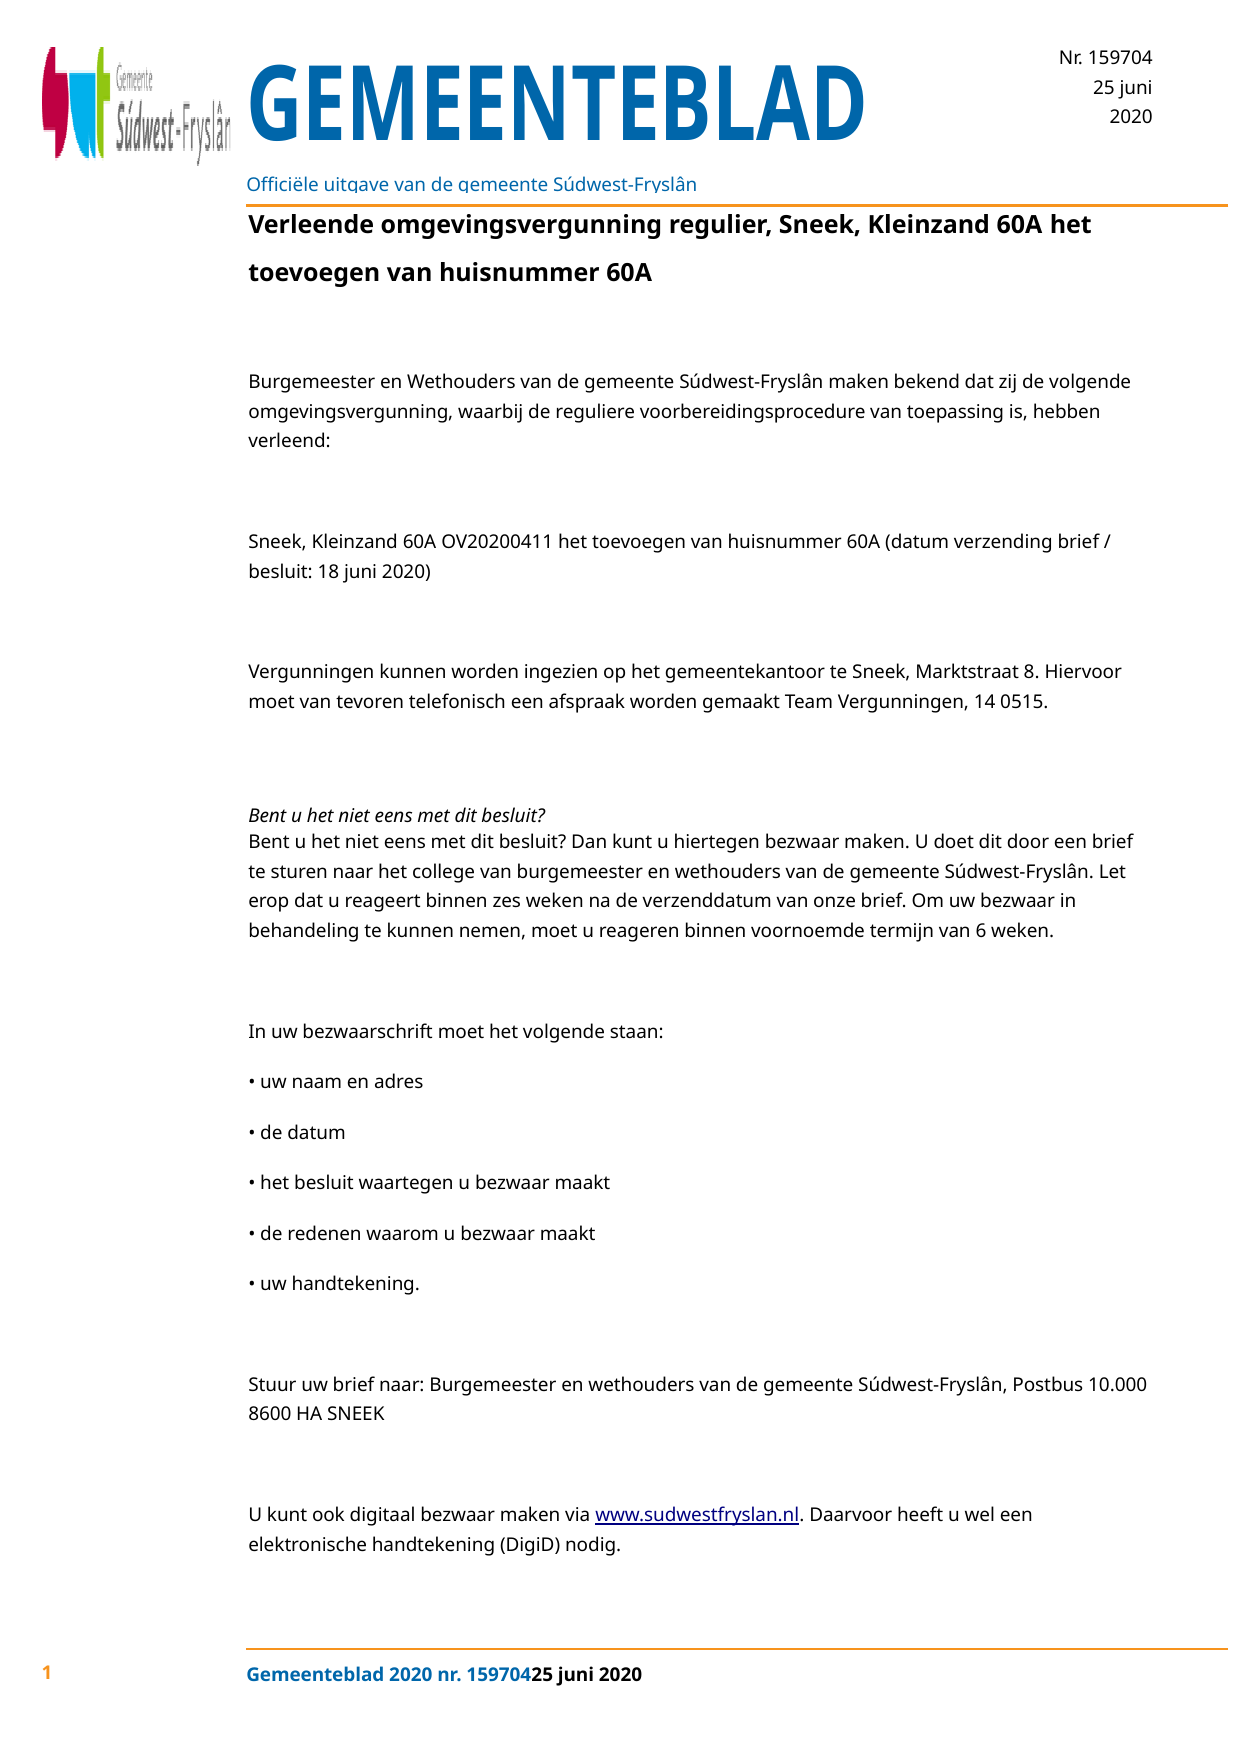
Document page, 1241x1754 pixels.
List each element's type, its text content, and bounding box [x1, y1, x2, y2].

text In uw bezwaarschrift moet het volgende staan: [248, 1018, 1152, 1044]
text Verleende omgevingsvergunning regulier, Sneek, Kleinzand 60A het toevoegen van huisnummer 60A [248, 207, 1152, 288]
text • de redenen waarom u bezwaar maakt [248, 1220, 1152, 1245]
text • het besluit waartegen u bezwaar maakt [248, 1169, 1152, 1195]
text Sneek, Kleinzand 60A OV20200411 het toevoegen van huisnummer 60A (datum verzending brief / besluit: 18 juni 2020) [248, 528, 1152, 584]
picture [41, 47, 231, 172]
text U kunt ook digitaal bezwaar maken via www.sudwestfryslan.nl. Daarvoor heeft u wel een elektronische handtekening (DigiD) nodig. [248, 1501, 1152, 1557]
text • uw naam en adres [248, 1068, 1152, 1094]
text • de datum [248, 1119, 1152, 1144]
text Vergunningen kunnen worden ingezien op het gemeentekantoor te Sneek, Marktstraat 8. Hiervoor moet van tevoren telefonisch een afspraak worden gemaakt Team Vergunningen, 14 0515. [248, 659, 1152, 714]
text Bent u het niet eens met dit besluit? Dan kunt u hiertegen bezwaar maken. U doet dit door een brief te sturen naar het college van burgemeester en wethouders van de gemeente Súdwest-Fryslân. Let erop dat u reageert binnen zes weken na de verzenddatum van onze brief. Om uw bezwaar in behandeling te kunnen nemen, moet u reageren binnen voornoemde termijn van 6 weken. [248, 828, 1152, 943]
text Burgemeester en Wethouders van de gemeente Súdwest-Fryslân maken bekend dat zij de volgende omgevingsvergunning, waarbij de reguliere voorbereidingsprocedure van toepassing is, hebben verleend: [248, 368, 1152, 453]
text Stuur uw brief naar: Burgemeester en wethouders van de gemeente Súdwest-Fryslân, Postbus 10.000 8600 HA SNEEK [248, 1371, 1152, 1426]
text • uw handtekening. [248, 1270, 1152, 1296]
text Bent u het niet eens met dit besluit? [248, 803, 1152, 828]
